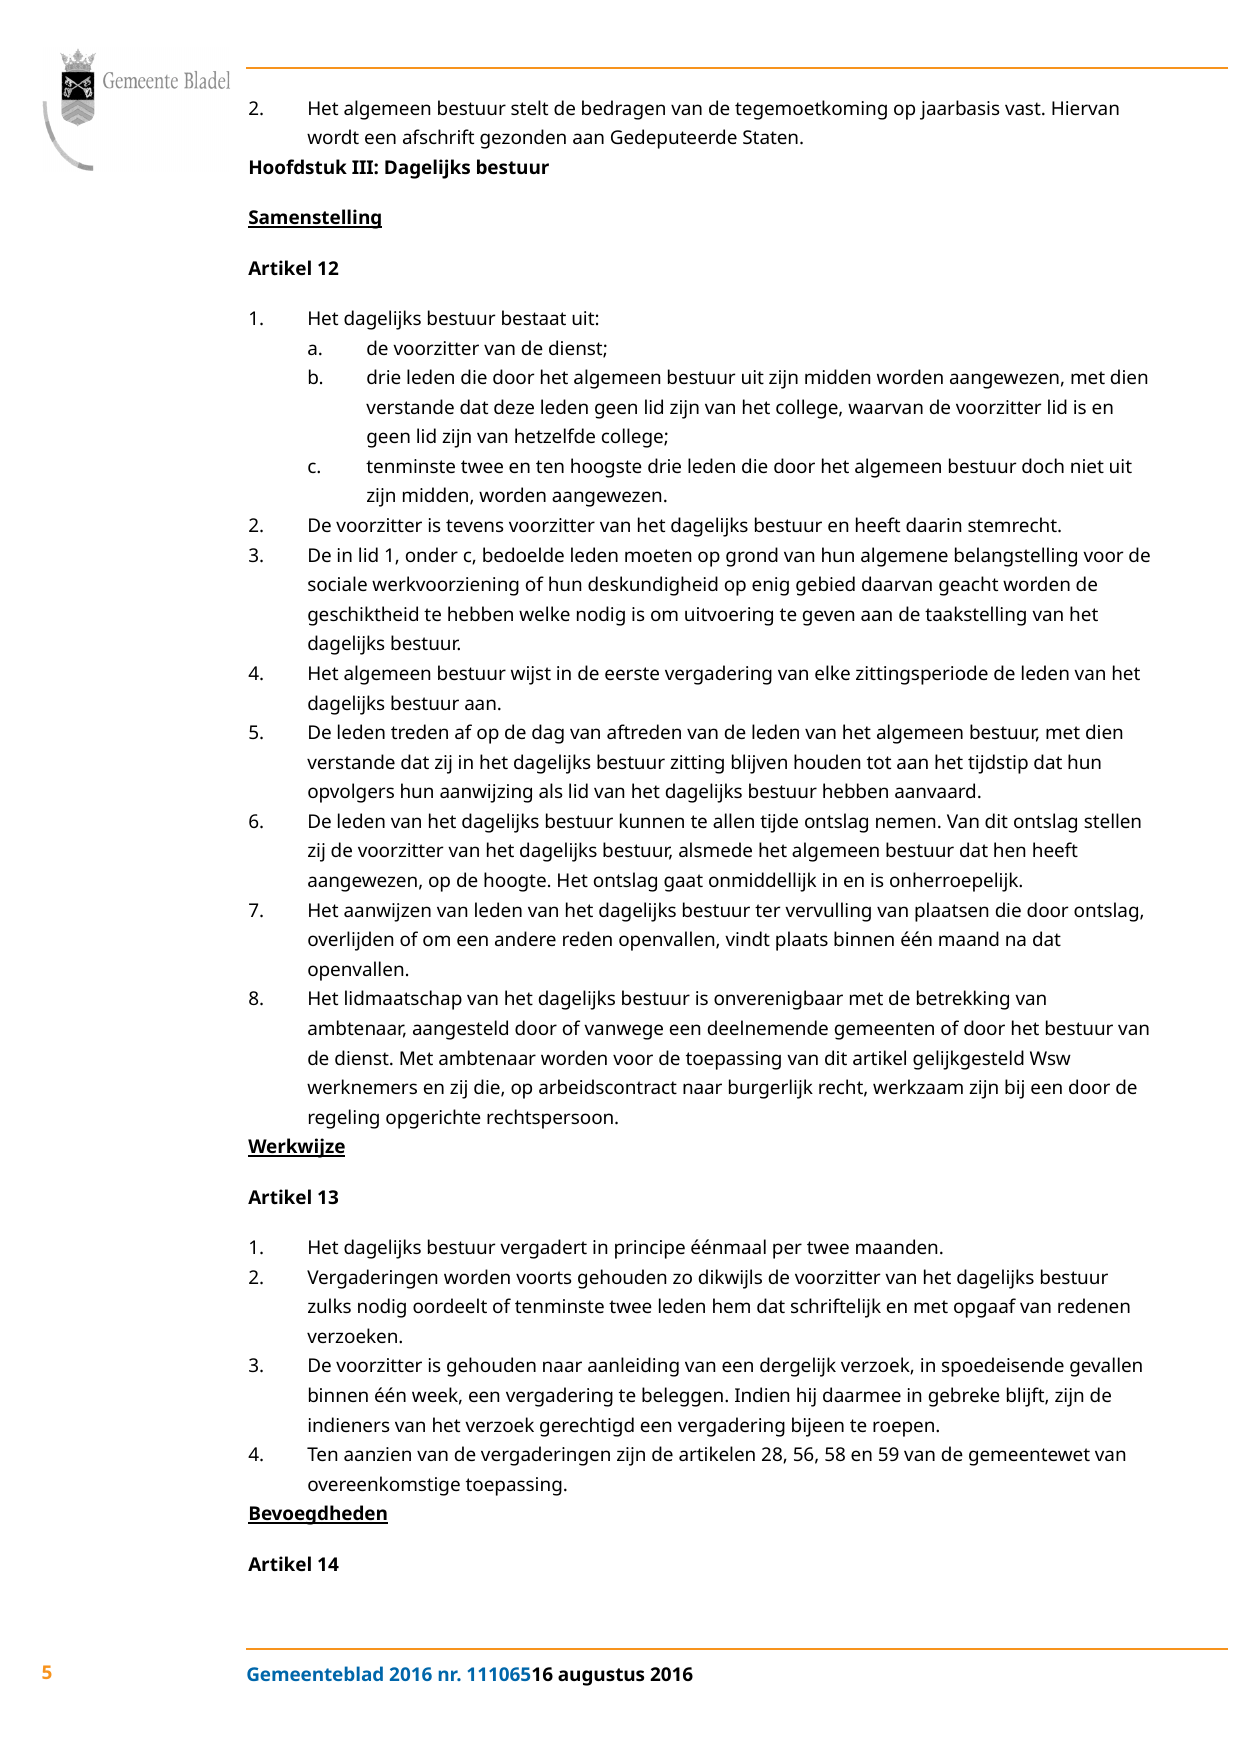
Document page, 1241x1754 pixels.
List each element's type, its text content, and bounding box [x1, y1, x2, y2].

text Hoofdstuk III: Dagelijks bestuur [248, 154, 1152, 180]
list Het lidmaatschap van het dagelijks bestuur is onverenigbaar met de betrekking van ambtenaar, aangesteld door of vanwege een deelnemende gemeenten of door het bestuur van de dienst. Met ambtenaar worden voor de toepassing van dit artikel gelijkgesteld Wsw werknemers en zij die, op arbeidscontract naar burgerlijk recht, werkzaam zijn bij een door de regeling opgerichte rechtspersoon. [248, 986, 1152, 1130]
list tenminste twee en ten hoogste drie leden die door het algemeen bestuur doch niet uit zijn midden, worden aangewezen. [307, 453, 1152, 508]
list Het dagelijks bestuur bestaat uit: [248, 305, 1152, 331]
list Het algemeen bestuur stelt de bedragen van de tegemoetkoming op jaarbasis vast. Hiervan wordt een afschrift gezonden aan Gedeputeerde Staten. [248, 95, 1152, 150]
list Vergaderingen worden voorts gehouden zo dikwijls de voorzitter van het dagelijks bestuur zulks nodig oordeelt of tenminste twee leden hem dat schriftelijk en met opgaaf van redenen verzoeken. [248, 1264, 1152, 1349]
list De leden treden af op de dag van aftreden van de leden van het algemeen bestuur, met dien verstande dat zij in het dagelijks bestuur zitting blijven houden tot aan het tijdstip dat hun opvolgers hun aanwijzing als lid van het dagelijks bestuur hebben aanvaard. [248, 719, 1152, 804]
list Het aanwijzen van leden van het dagelijks bestuur ter vervulling van plaatsen die door ontslag, overlijden of om een andere reden openvallen, vindt plaats binnen één maand na dat openvallen. [248, 897, 1152, 982]
text Artikel 13 [248, 1184, 1152, 1210]
list De in lid 1, onder c, bedoelde leden moeten op grond van hun algemene belangstelling voor de sociale werkvoorziening of hun deskundigheid op enig gebied daarvan geacht worden de geschiktheid te hebben welke nodig is om uitvoering te geven aan de taakstelling van het dagelijks bestuur. [248, 542, 1152, 656]
list Het algemeen bestuur wijst in de eerste vergadering van elke zittingsperiode de leden van het dagelijks bestuur aan. [248, 660, 1152, 716]
list Het dagelijks bestuur vergadert in principe éénmaal per twee maanden. [248, 1234, 1152, 1260]
list De leden van het dagelijks bestuur kunnen te allen tijde ontslag nemen. Van dit ontslag stellen zij de voorzitter van het dagelijks bestuur, alsmede het algemeen bestuur dat hen heeft aangewezen, op de hoogte. Het ontslag gaat onmiddellijk in en is onherroepelijk. [248, 808, 1152, 893]
picture [41, 47, 231, 172]
text Artikel 14 [248, 1551, 1152, 1577]
text Bevoegdheden [248, 1501, 1152, 1526]
text Samenstelling [248, 204, 1152, 230]
list Ten aanzien van de vergaderingen zijn de artikelen 28, 56, 58 en 59 van de gemeentewet van overeenkomstige toepassing. [248, 1441, 1152, 1497]
list De voorzitter is gehouden naar aanleiding van een dergelijk verzoek, in spoedeisende gevallen binnen één week, een vergadering te beleggen. Indien hij daarmee in gebreke blijft, zijn de indieners van het verzoek gerechtigd een vergadering bijeen te roepen. [248, 1353, 1152, 1438]
list De voorzitter is tevens voorzitter van het dagelijks bestuur en heeft daarin stemrecht. [248, 512, 1152, 538]
list drie leden die door het algemeen bestuur uit zijn midden worden aangewezen, met dien verstande dat deze leden geen lid zijn van het college, waarvan de voorzitter lid is en geen lid zijn van hetzelfde college; [307, 364, 1152, 449]
list de voorzitter van de dienst; [307, 335, 1152, 361]
text Artikel 12 [248, 255, 1152, 281]
text Werkwijze [248, 1133, 1152, 1159]
